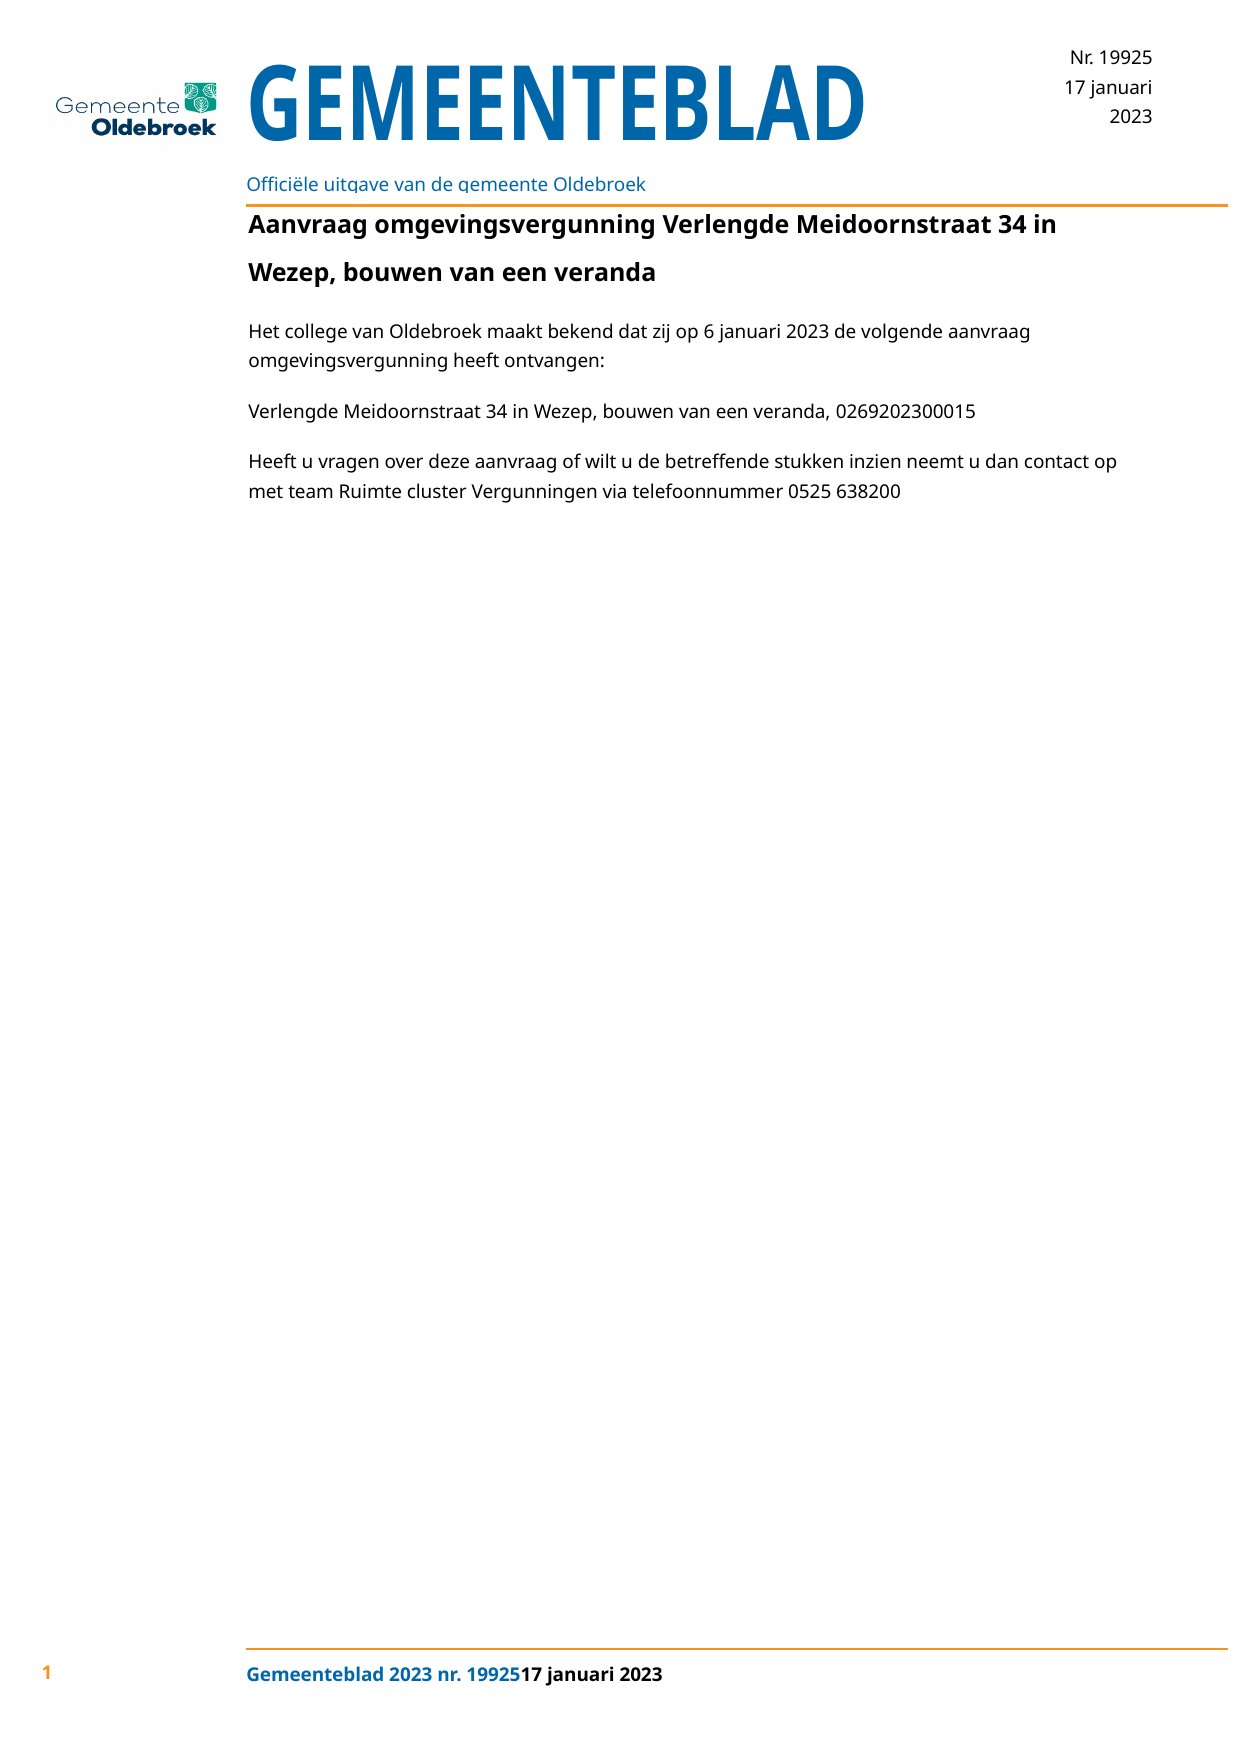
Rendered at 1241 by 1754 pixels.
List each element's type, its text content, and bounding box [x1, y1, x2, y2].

text Heeft u vragen over deze aanvraag of wilt u de betreffende stukken inzien neemt u dan contact op met team Ruimte cluster Vergunningen via telefoonnummer 0525 638200 [248, 448, 1152, 504]
text Aanvraag omgevingsvergunning Verlengde Meidoornstraat 34 in Wezep, bouwen van een veranda [248, 207, 1152, 288]
text Verlengde Meidoornstraat 34 in Wezep, bouwen van een veranda, 0269202300015 [248, 398, 1152, 424]
text Het college van Oldebroek maakt bekend dat zij op 6 januari 2023 de volgende aanvraag omgevingsvergunning heeft ontvangen: [248, 318, 1152, 373]
picture [41, 47, 231, 172]
